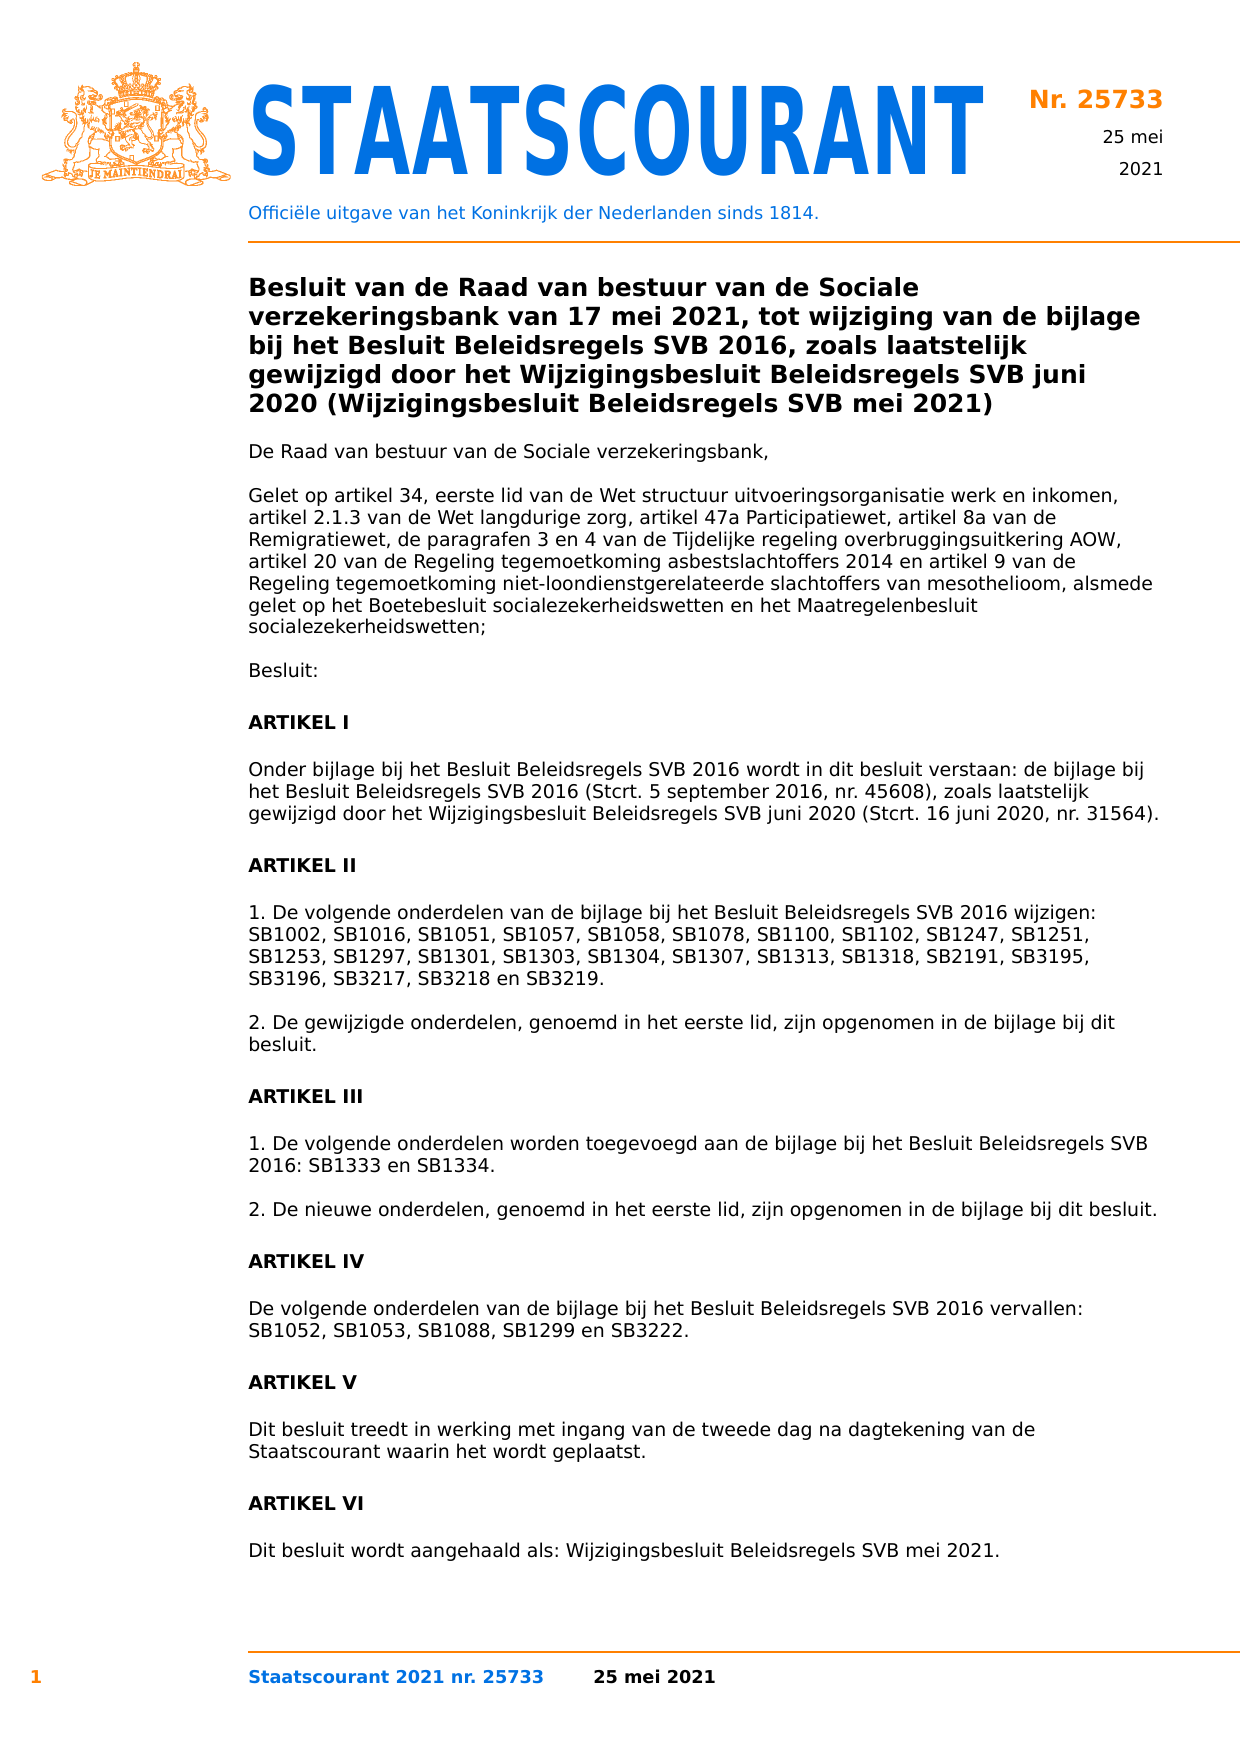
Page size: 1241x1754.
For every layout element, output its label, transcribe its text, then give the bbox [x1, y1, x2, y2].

text 1. De volgende onderdelen van de bijlage bij het Besluit Beleidsregels SVB 2016 wijzigen: SB1002, SB1016, SB1051, SB1057, SB1058, SB1078, SB1100, SB1102, SB1247, SB1251, SB1253, SB1297, SB1301, SB1303, SB1304, SB1307, SB1313, SB1318, SB2191, SB3195, SB3196, SB3217, SB3218 en SB3219. [248, 902, 1163, 990]
subtitle ARTIKEL I [248, 712, 1163, 734]
table_header Nr. 25733 [998, 62, 1240, 121]
table_cell 25 mei [998, 121, 1240, 153]
subtitle ARTIKEL VI [248, 1493, 1163, 1514]
text De volgende onderdelen van de bijlage bij het Besluit Beleidsregels SVB 2016 vervallen: SB1052, SB1053, SB1088, SB1299 en SB3222. [248, 1298, 1163, 1342]
table_header [25, 62, 248, 241]
table_cell 2021 [998, 153, 1240, 203]
subtitle ARTIKEL III [248, 1086, 1163, 1108]
text 1. De volgende onderdelen worden toegevoegd aan de bijlage bij het Besluit Beleidsregels SVB 2016: SB1333 en SB1334. [248, 1133, 1163, 1177]
text De Raad van bestuur van de Sociale verzekeringsbank, [248, 441, 1163, 463]
subtitle ARTIKEL IV [248, 1251, 1163, 1273]
table_cell Officiële uitgave van het Koninkrijk der Nederlanden sinds 1814. [248, 203, 1240, 241]
subtitle ARTIKEL V [248, 1372, 1163, 1394]
text Besluit: [248, 660, 1163, 682]
text 2. De gewijzigde onderdelen, genoemd in het eerste lid, zijn opgenomen in de bijlage bij dit besluit. [248, 1012, 1163, 1056]
text Dit besluit wordt aangehaald als: Wijzigingsbesluit Beleidsregels SVB mei 2021. [248, 1539, 1163, 1562]
picture [41, 62, 231, 186]
text Onder bijlage bij het Besluit Beleidsregels SVB 2016 wordt in dit besluit verstaan: de bijlage bij het Besluit Beleidsregels SVB 2016 (Stcrt. 5 september 2016, nr. 45608), zoals laatstelijk gewijzigd door het Wijzigingsbesluit Beleidsregels SVB juni 2020 (Stcrt. 16 juni 2020, nr. 31564). [248, 759, 1163, 825]
text 2. De nieuwe onderdelen, genoemd in het eerste lid, zijn opgenomen in de bijlage bij dit besluit. [248, 1199, 1163, 1221]
table_header STAATSCOURANT [248, 62, 998, 203]
subtitle Besluit van de Raad van bestuur van de Sociale verzekeringsbank van 17 mei 2021, tot wijziging van de bijlage bij het Besluit Beleidsregels SVB 2016, zoals laatstelijk gewijzigd door het Wijzigingsbesluit Beleidsregels SVB juni 2020 (Wijzigingsbesluit Beleidsregels SVB mei 2021) [248, 273, 1163, 419]
subtitle ARTIKEL II [248, 855, 1163, 877]
text Gelet op artikel 34, eerste lid van de Wet structuur uitvoeringsorganisatie werk en inkomen, artikel 2.1.3 van de Wet langdurige zorg, artikel 47a Participatiewet, artikel 8a van de Remigratiewet, de paragrafen 3 en 4 van de Tijdelijke regeling overbruggingsuitkering AOW, artikel 20 van de Regeling tegemoetkoming asbestslachtoffers 2014 en artikel 9 van de Regeling tegemoetkoming niet-loondienstgerelateerde slachtoffers van mesothelioom, alsmede gelet op het Boetebesluit socialezekerheidswetten en het Maatregelenbesluit socialezekerheidswetten; [248, 484, 1163, 638]
text Dit besluit treedt in werking met ingang van de tweede dag na dagtekening van de Staatscourant waarin het wordt geplaatst. [248, 1419, 1163, 1463]
